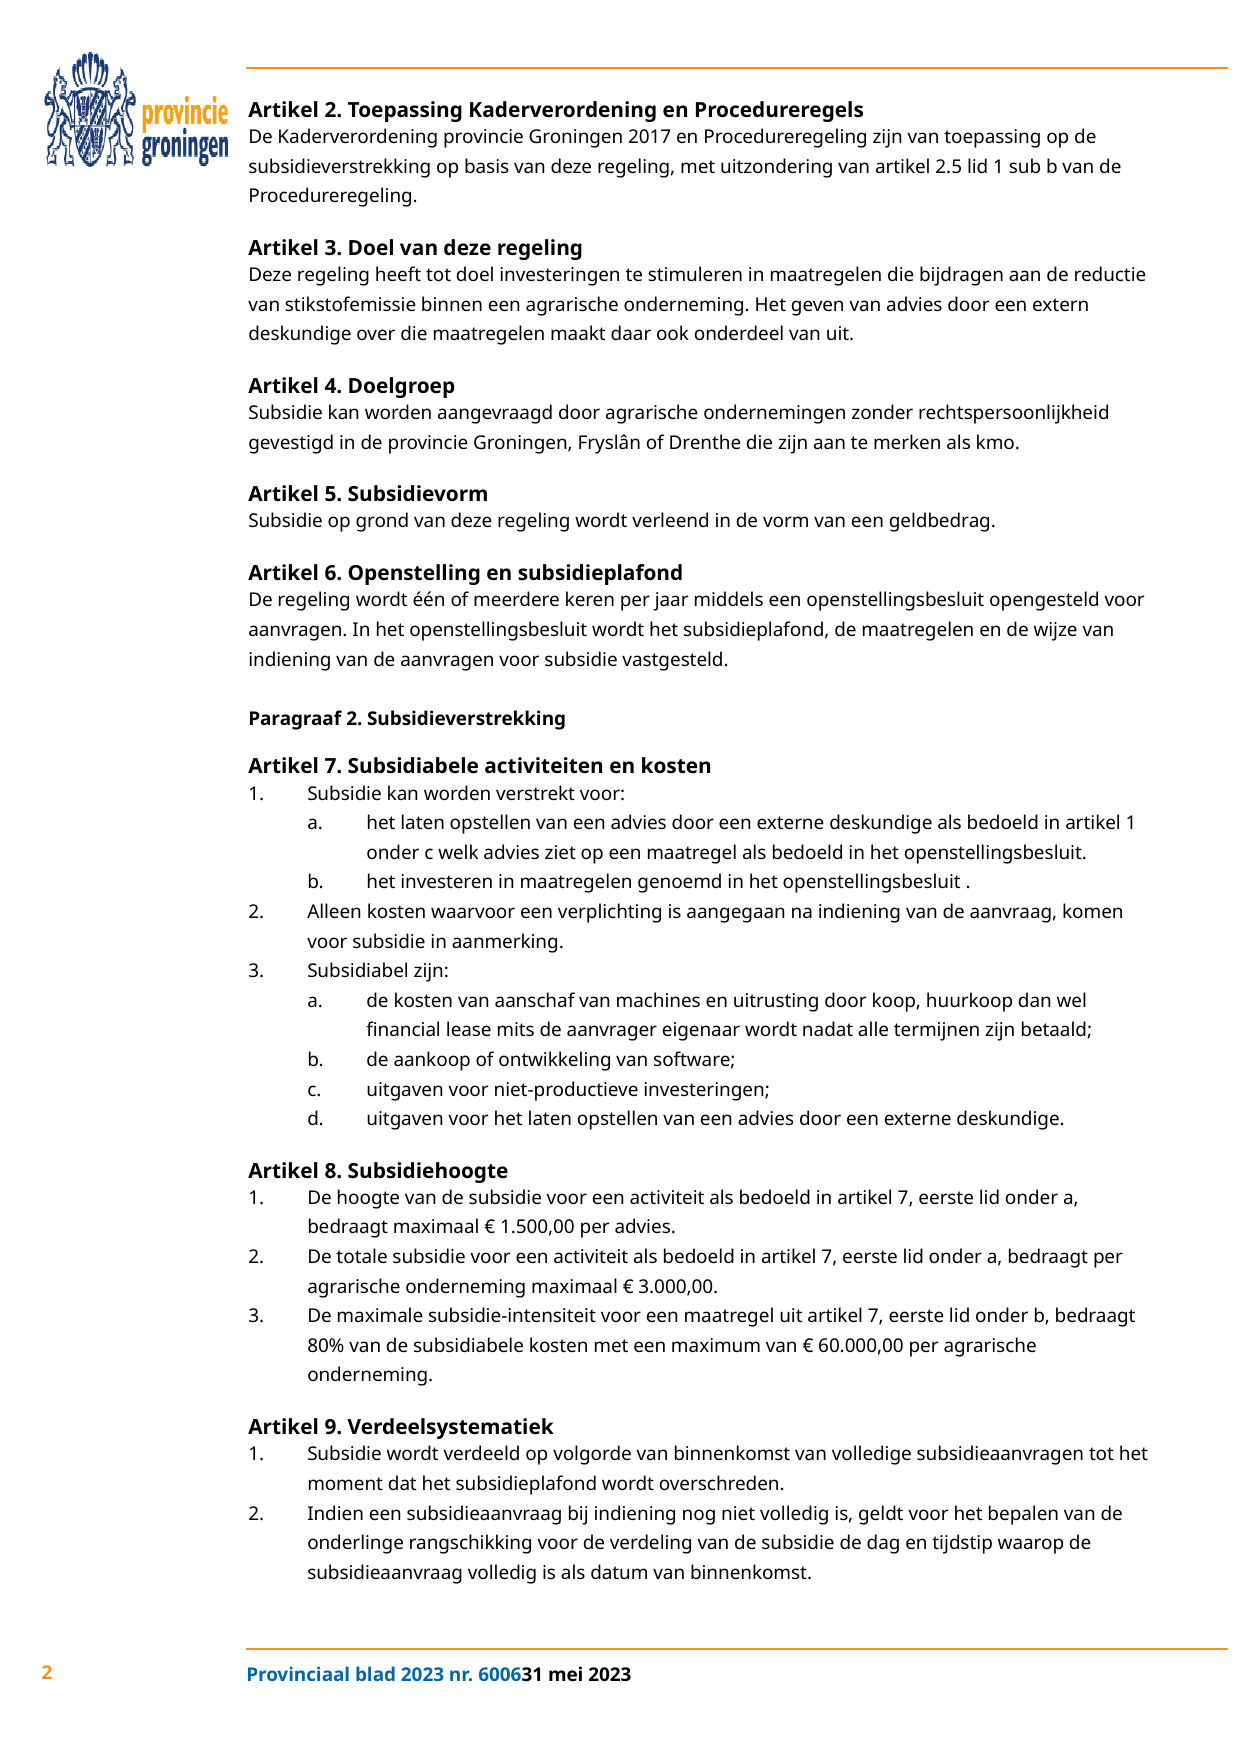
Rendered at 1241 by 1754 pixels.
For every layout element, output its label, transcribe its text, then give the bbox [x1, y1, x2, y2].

text Artikel 9. Verdeelsystematiek [248, 1412, 1152, 1441]
text Artikel 6. Openstelling en subsidieplafond [248, 558, 1152, 587]
list de kosten van aanschaf van machines en uitrusting door koop, huurkoop dan wel financial lease mits de aanvrager eigenaar wordt nadat alle termijnen zijn betaald; [307, 987, 1152, 1042]
text De Kaderverordening provincie Groningen 2017 en Procedureregeling zijn van toepassing op de subsidieverstrekking op basis van deze regeling, met uitzondering van artikel 2.5 lid 1 sub b van de Procedureregeling. [248, 123, 1152, 208]
picture [41, 47, 231, 172]
list het laten opstellen van een advies door een externe deskundige als bedoeld in artikel 1 onder c welk advies ziet op een maatregel als bedoeld in het openstellingsbesluit. [307, 809, 1152, 865]
text Artikel 8. Subsidiehoogte [248, 1156, 1152, 1184]
list uitgaven voor het laten opstellen van een advies door een externe deskundige. [307, 1105, 1152, 1131]
list De maximale subsidie-intensiteit voor een maatregel uit artikel 7, eerste lid onder b, bedraagt 80% van de subsidiabele kosten met een maximum van € 60.000,00 per agrarische onderneming. [248, 1302, 1152, 1387]
list Alleen kosten waarvoor een verplichting is aangegaan na indiening van de aanvraag, komen voor subsidie in aanmerking. [248, 898, 1152, 953]
text Artikel 7. Subsidiabele activiteiten en kosten [248, 751, 1152, 780]
list het investeren in maatregelen genoemd in het openstellingsbesluit . [307, 869, 1152, 894]
text Subsidie kan worden aangevraagd door agrarische ondernemingen zonder rechtspersoonlijkheid gevestigd in de provincie Groningen, Fryslân of Drenthe die zijn aan te merken als kmo. [248, 399, 1152, 454]
text Deze regeling heeft tot doel investeringen te stimuleren in maatregelen die bijdragen aan de reductie van stikstofemissie binnen een agrarische onderneming. Het geven van advies door een extern deskundige over die maatregelen maakt daar ook onderdeel van uit. [248, 261, 1152, 346]
list Subsidie kan worden verstrekt voor: [248, 780, 1152, 806]
list De hoogte van de subsidie voor een activiteit als bedoeld in artikel 7, eerste lid onder a, bedraagt maximaal € 1.500,00 per advies. [248, 1184, 1152, 1239]
text Artikel 4. Doelgroep [248, 371, 1152, 399]
list De totale subsidie voor een activiteit als bedoeld in artikel 7, eerste lid onder a, bedraagt per agrarische onderneming maximaal € 3.000,00. [248, 1243, 1152, 1299]
list de aankoop of ontwikkeling van software; [307, 1046, 1152, 1072]
list Subsidiabel zijn: [248, 957, 1152, 983]
text Artikel 2. Toepassing Kaderverordening en Procedureregels [248, 95, 1152, 123]
text Subsidie op grond van deze regeling wordt verleend in de vorm van een geldbedrag. [248, 508, 1152, 533]
text De regeling wordt één of meerdere keren per jaar middels een openstellingsbesluit opengesteld voor aanvragen. In het openstellingsbesluit wordt het subsidieplafond, de maatregelen en de wijze van indiening van de aanvragen voor subsidie vastgesteld. [248, 587, 1152, 671]
text Artikel 3. Doel van deze regeling [248, 233, 1152, 261]
list uitgaven voor niet-productieve investeringen; [307, 1076, 1152, 1101]
list Indien een subsidieaanvraag bij indiening nog niet volledig is, geldt voor het bepalen van de onderlinge rangschikking voor de verdeling van de subsidie de dag en tijdstip waarop de subsidieaanvraag volledig is als datum van binnenkomst. [248, 1500, 1152, 1584]
list Subsidie wordt verdeeld op volgorde van binnenkomst van volledige subsidieaanvragen tot het moment dat het subsidieplafond wordt overschreden. [248, 1441, 1152, 1496]
text Paragraaf 2. Subsidieverstrekking [248, 705, 1152, 731]
text Artikel 5. Subsidievorm [248, 479, 1152, 508]
